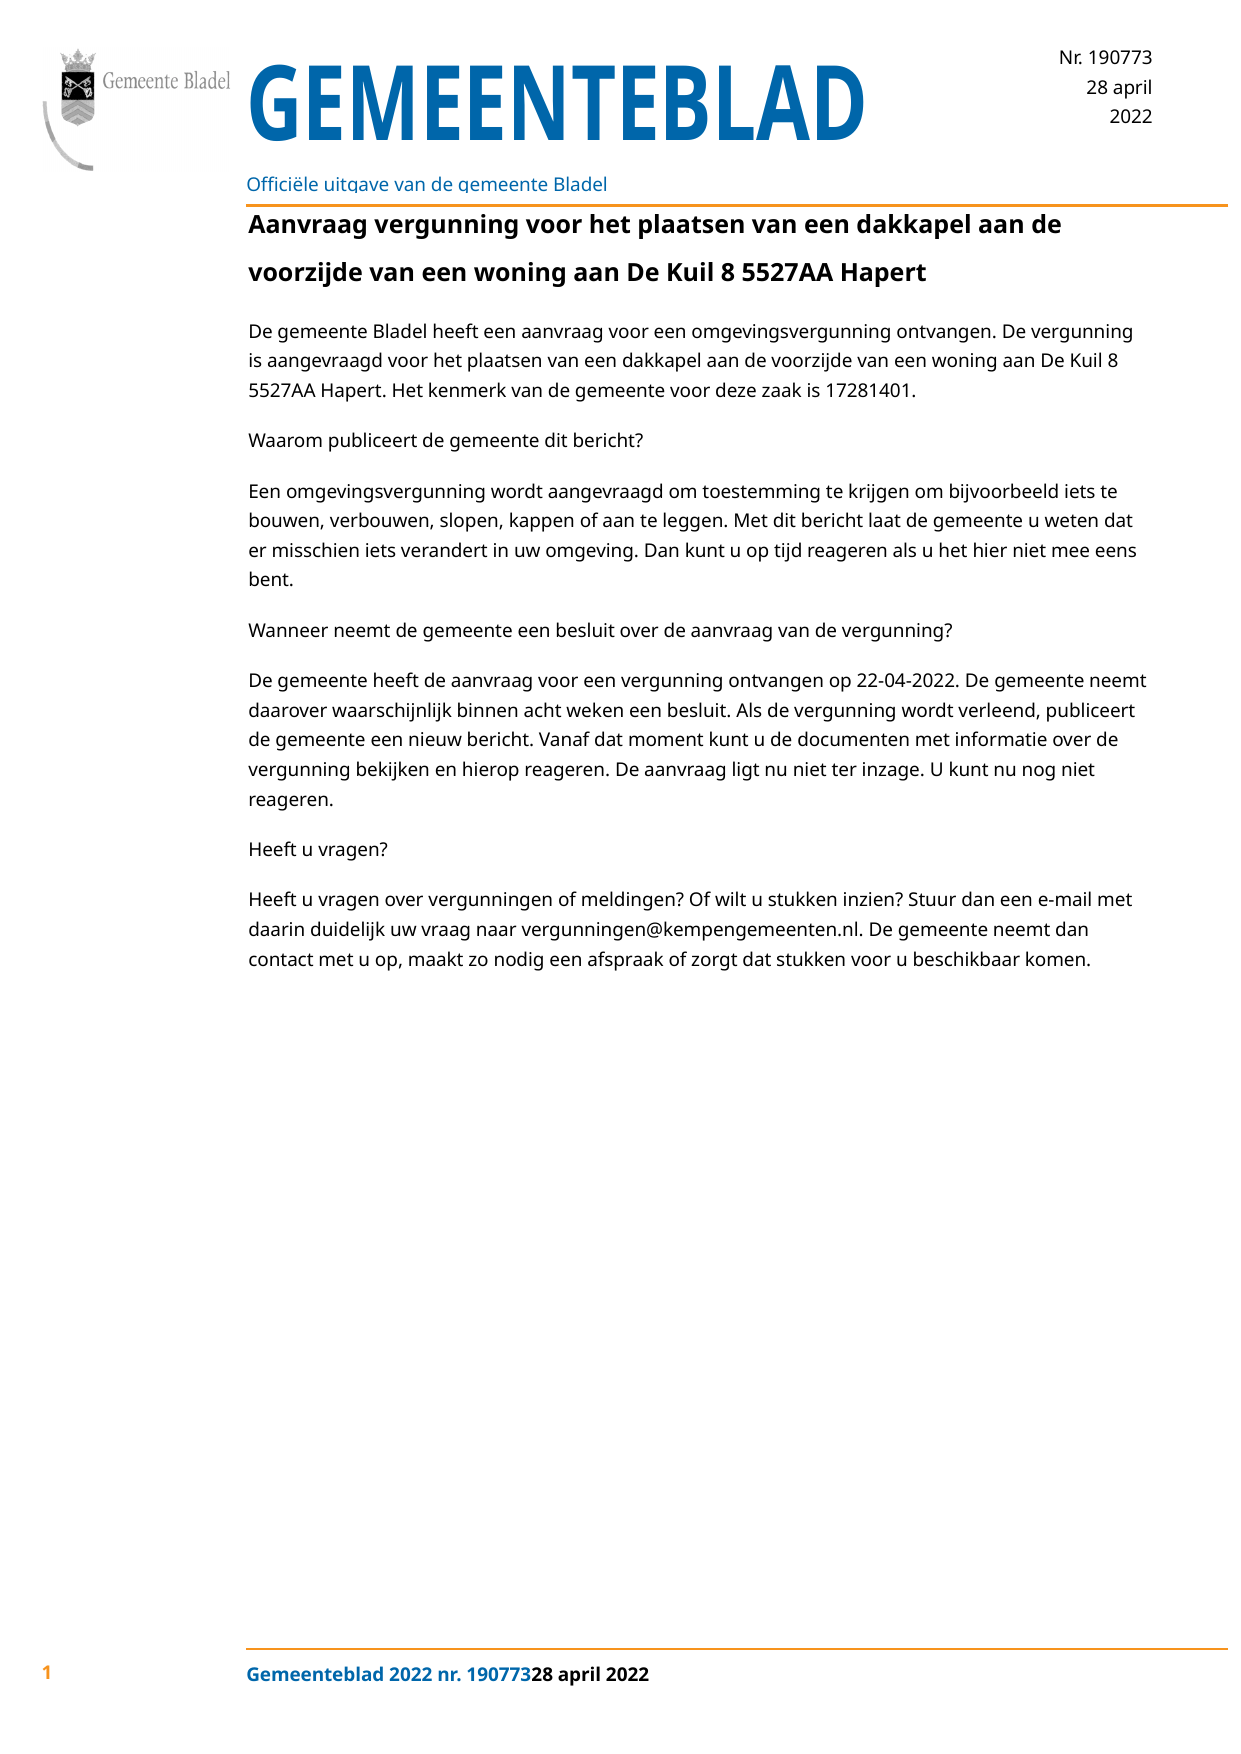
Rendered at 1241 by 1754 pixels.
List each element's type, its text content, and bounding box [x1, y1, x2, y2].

text Waarom publiceert de gemeente dit bericht? [248, 427, 1152, 453]
text De gemeente Bladel heeft een aanvraag voor een omgevingsvergunning ontvangen. De vergunning is aangevraagd voor het plaatsen van een dakkapel aan de voorzijde van een woning aan De Kuil 8 5527AA Hapert. Het kenmerk van de gemeente voor deze zaak is 17281401. [248, 318, 1152, 403]
text Wanneer neemt de gemeente een besluit over de aanvraag van de vergunning? [248, 617, 1152, 643]
text De gemeente heeft de aanvraag voor een vergunning ontvangen op 22-04-2022. De gemeente neemt daarover waarschijnlijk binnen acht weken een besluit. Als de vergunning wordt verleend, publiceert de gemeente een nieuw bericht. Vanaf dat moment kunt u de documenten met informatie over de vergunning bekijken en hierop reageren. De aanvraag ligt nu niet ter inzage. U kunt nu nog niet reageren. [248, 667, 1152, 812]
text Heeft u vragen over vergunningen of meldingen? Of wilt u stukken inzien? Stuur dan een e-mail met daarin duidelijk uw vraag naar vergunningen@kempengemeenten.nl. De gemeente neemt dan contact met u op, maakt zo nodig een afspraak of zorgt dat stukken voor u beschikbaar komen. [248, 887, 1152, 972]
text Heeft u vragen? [248, 836, 1152, 862]
picture [41, 47, 231, 172]
text Aanvraag vergunning voor het plaatsen van een dakkapel aan de voorzijde van een woning aan De Kuil 8 5527AA Hapert [248, 207, 1152, 288]
text Een omgevingsvergunning wordt aangevraagd om toestemming te krijgen om bijvoorbeeld iets te bouwen, verbouwen, slopen, kappen of aan te leggen. Met dit bericht laat de gemeente u weten dat er misschien iets verandert in uw omgeving. Dan kunt u op tijd reageren als u het hier niet mee eens bent. [248, 478, 1152, 592]
